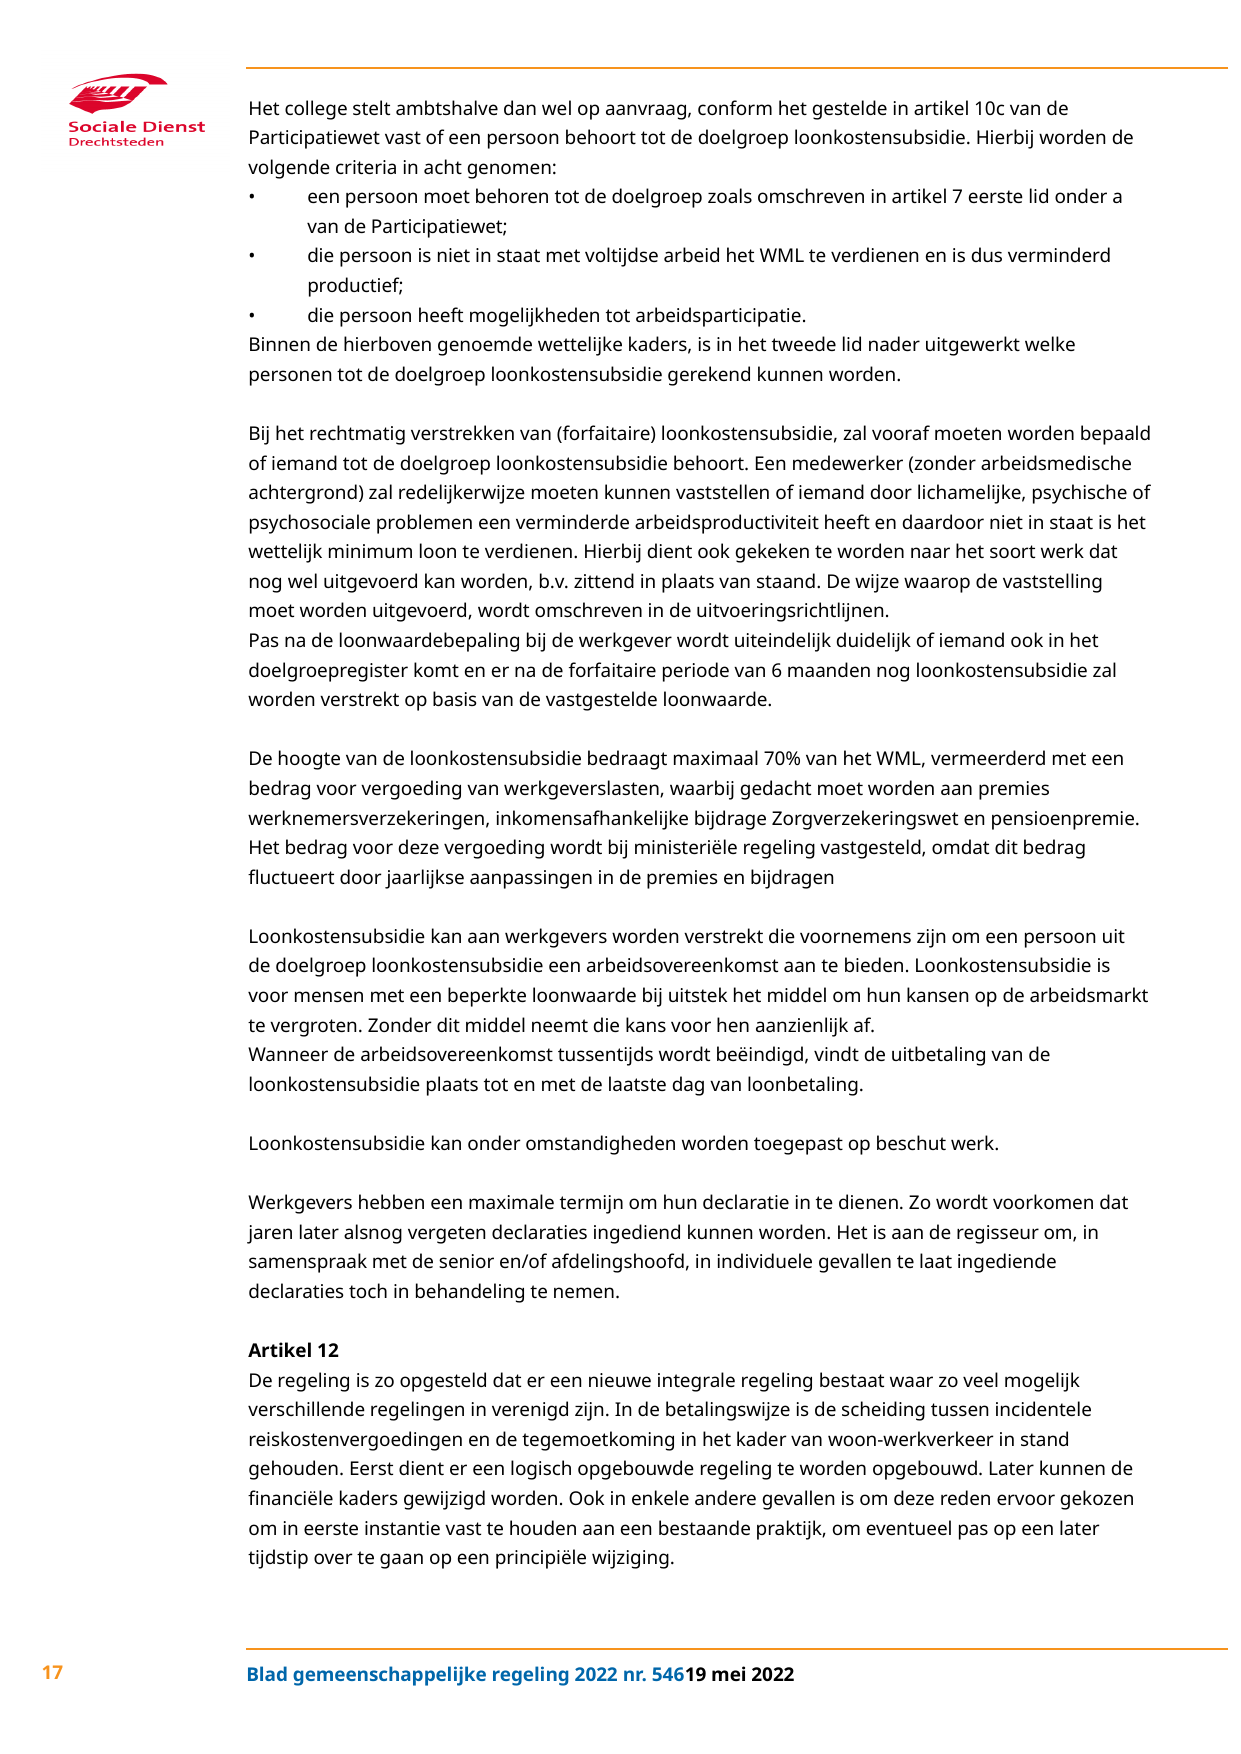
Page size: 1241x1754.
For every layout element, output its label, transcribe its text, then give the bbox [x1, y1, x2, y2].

text Het college stelt ambtshalve dan wel op aanvraag, conform het gestelde in artikel 10c van de Participatiewet vast of een persoon behoort tot de doelgroep loonkostensubsidie. Hierbij worden de volgende criteria in acht genomen: [248, 95, 1152, 180]
text Pas na de loonwaardebepaling bij de werkgever wordt uiteindelijk duidelijk of iemand ook in het doelgroepregister komt en er na de forfaitaire periode van 6 maanden nog loonkostensubsidie zal worden verstrekt op basis van de vastgestelde loonwaarde. [248, 627, 1152, 712]
text Loonkostensubsidie kan aan werkgevers worden verstrekt die voornemens zijn om een persoon uit de doelgroep loonkostensubsidie een arbeidsovereenkomst aan te bieden. Loonkostensubsidie is voor mensen met een beperkte loonwaarde bij uitstek het middel om hun kansen op de arbeidsmarkt te vergroten. Zonder dit middel neemt die kans voor hen aanzienlijk af. [248, 923, 1152, 1038]
list die persoon heeft mogelijkheden tot arbeidsparticipatie. [248, 302, 1152, 328]
text De hoogte van de loonkostensubsidie bedraagt maximaal 70% van het WML, vermeerderd met een bedrag voor vergoeding van werkgeverslasten, waarbij gedacht moet worden aan premies werknemersverzekeringen, inkomensafhankelijke bijdrage Zorgverzekeringswet en pensioenpremie. Het bedrag voor deze vergoeding wordt bij ministeriële regeling vastgesteld, omdat dit bedrag fluctueert door jaarlijkse aanpassingen in de premies en bijdragen [248, 746, 1152, 890]
text Werkgevers hebben een maximale termijn om hun declaratie in te dienen. Zo wordt voorkomen dat jaren later alsnog vergeten declaraties ingediend kunnen worden. Het is aan de regisseur om, in samenspraak met de senior en/of afdelingshoofd, in individuele gevallen te laat ingediende declaraties toch in behandeling te nemen. [248, 1189, 1152, 1304]
text De regeling is zo opgesteld dat er een nieuwe integrale regeling bestaat waar zo veel mogelijk verschillende regelingen in verenigd zijn. In de betalingswijze is de scheiding tussen incidentele reiskostenvergoedingen en de tegemoetkoming in het kader van woon-werkverkeer in stand gehouden. Eerst dient er een logisch opgebouwde regeling te worden opgebouwd. Later kunnen de financiële kaders gewijzigd worden. Ook in enkele andere gevallen is om deze reden ervoor gekozen om in eerste instantie vast te houden aan een bestaande praktijk, om eventueel pas op een later tijdstip over te gaan op een principiële wijziging. [248, 1367, 1152, 1570]
list een persoon moet behoren tot de doelgroep zoals omschreven in artikel 7 eerste lid onder a van de Participatiewet; [248, 183, 1152, 239]
list die persoon is niet in staat met voltijdse arbeid het WML te verdienen en is dus verminderd productief; [248, 243, 1152, 298]
text Wanneer de arbeidsovereenkomst tussentijds wordt beëindigd, vindt de uitbetaling van de loonkostensubsidie plaats tot en met de laatste dag van loonbetaling. [248, 1041, 1152, 1097]
text Binnen de hierboven genoemde wettelijke kaders, is in het tweede lid nader uitgewerkt welke personen tot de doelgroep loonkostensubsidie gerekend kunnen worden. [248, 331, 1152, 387]
picture [41, 47, 231, 172]
text Bij het rechtmatig verstrekken van (forfaitaire) loonkostensubsidie, zal vooraf moeten worden bepaald of iemand tot de doelgroep loonkostensubsidie behoort. Een medewerker (zonder arbeidsmedische achtergrond) zal redelijkerwijze moeten kunnen vaststellen of iemand door lichamelijke, psychische of psychosociale problemen een verminderde arbeidsproductiviteit heeft en daardoor niet in staat is het wettelijk minimum loon te verdienen. Hierbij dient ook gekeken te worden naar het soort werk dat nog wel uitgevoerd kan worden, b.v. zittend in plaats van staand. De wijze waarop de vaststelling moet worden uitgevoerd, wordt omschreven in de uitvoeringsrichtlijnen. [248, 420, 1152, 623]
text Loonkostensubsidie kan onder omstandigheden worden toegepast op beschut werk. [248, 1130, 1152, 1156]
text Artikel 12 [248, 1337, 1152, 1363]
